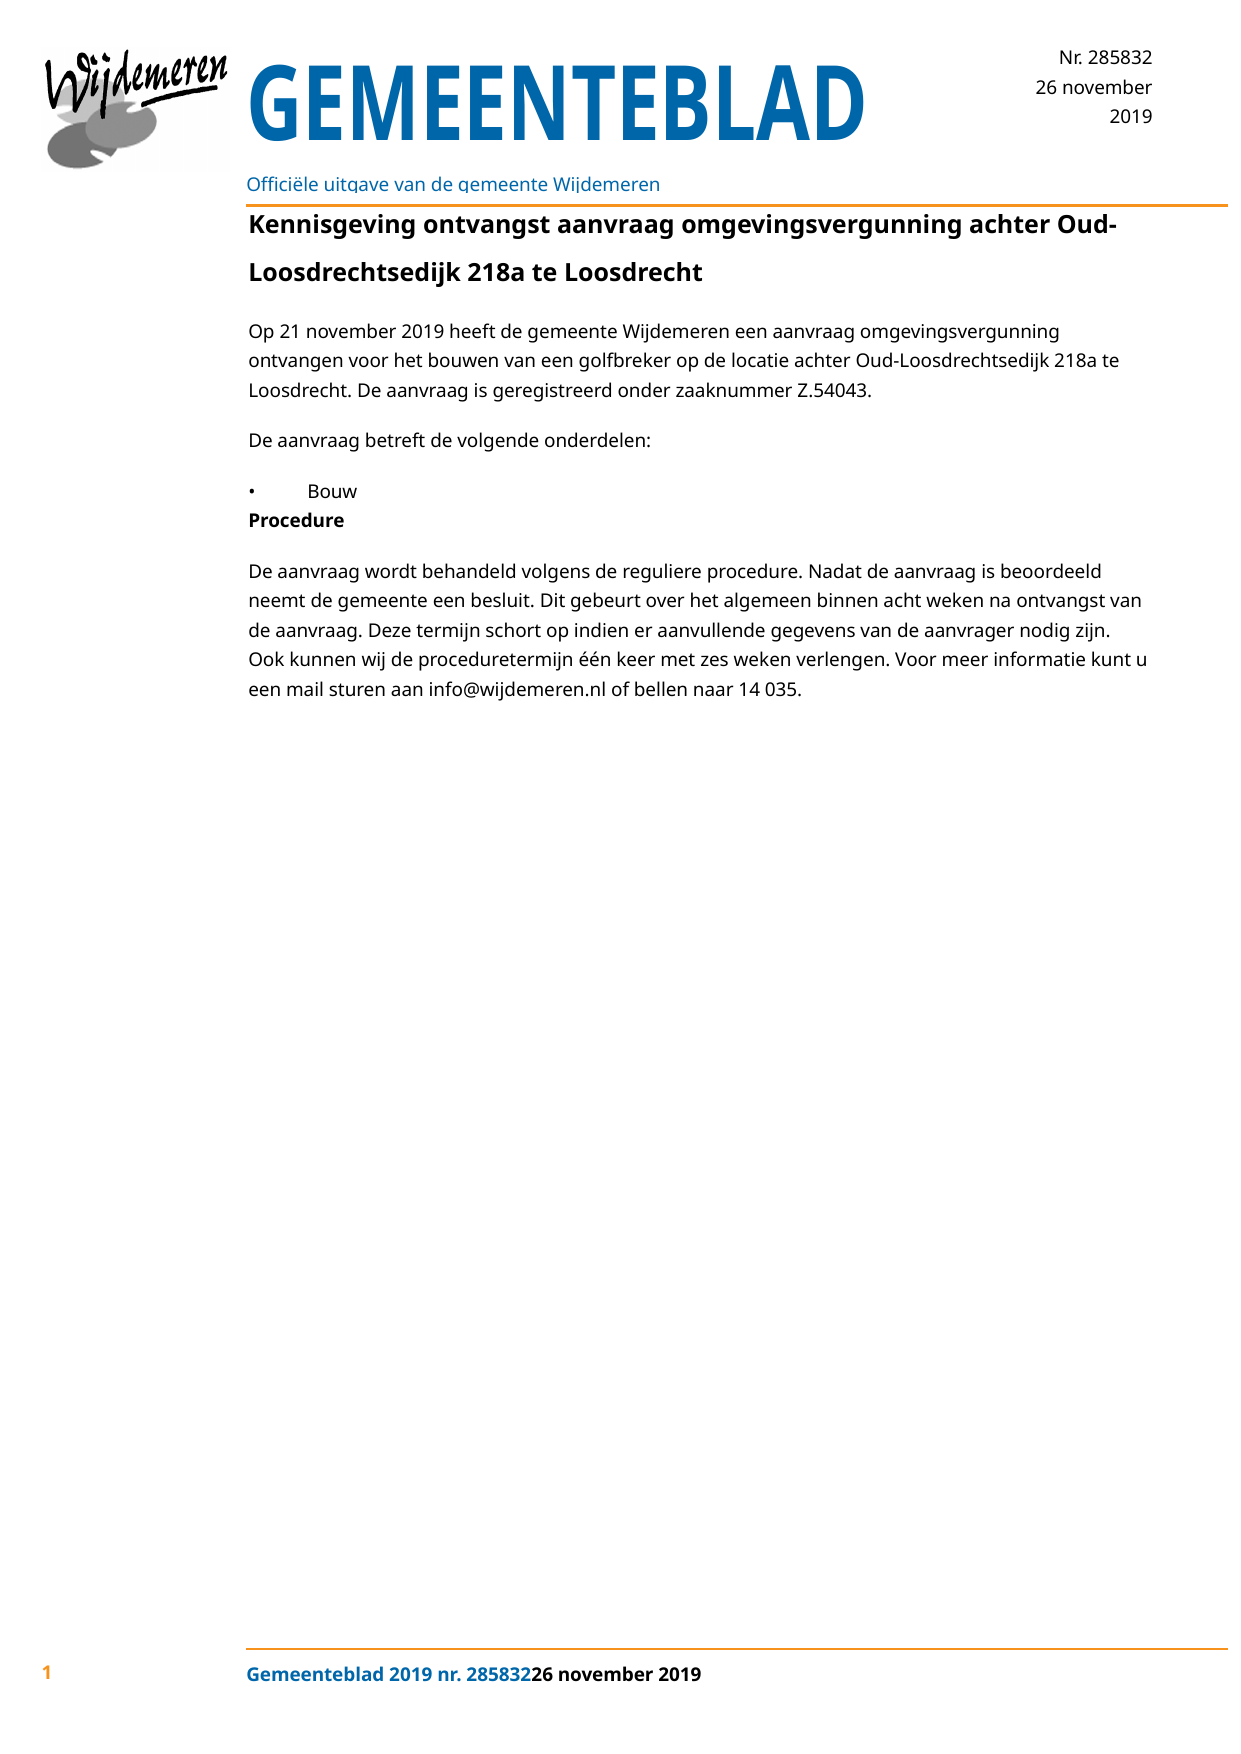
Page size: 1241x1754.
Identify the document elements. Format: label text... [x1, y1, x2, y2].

text Op 21 november 2019 heeft de gemeente Wijdemeren een aanvraag omgevingsvergunning ontvangen voor het bouwen van een golfbreker op de locatie achter Oud-Loosdrechtsedijk 218a te Loosdrecht. De aanvraag is geregistreerd onder zaaknummer Z.54043. [248, 318, 1152, 403]
text Procedure [248, 507, 1152, 533]
text De aanvraag wordt behandeld volgens de reguliere procedure. Nadat de aanvraag is beoordeeld neemt de gemeente een besluit. Dit gebeurt over het algemeen binnen acht weken na ontvangst van de aanvraag. Deze termijn schort op indien er aanvullende gegevens van de aanvrager nodig zijn. Ook kunnen wij de proceduretermijn één keer met zes weken verlengen. Voor meer informatie kunt u een mail sturen aan info@wijdemeren.nl of bellen naar 14 035. [248, 558, 1152, 702]
picture [41, 47, 231, 172]
text Kennisgeving ontvangst aanvraag omgevingsvergunning achter Oud-Loosdrechtsedijk 218a te Loosdrecht [248, 207, 1152, 288]
list Bouw [248, 478, 1152, 504]
text De aanvraag betreft de volgende onderdelen: [248, 427, 1152, 453]
